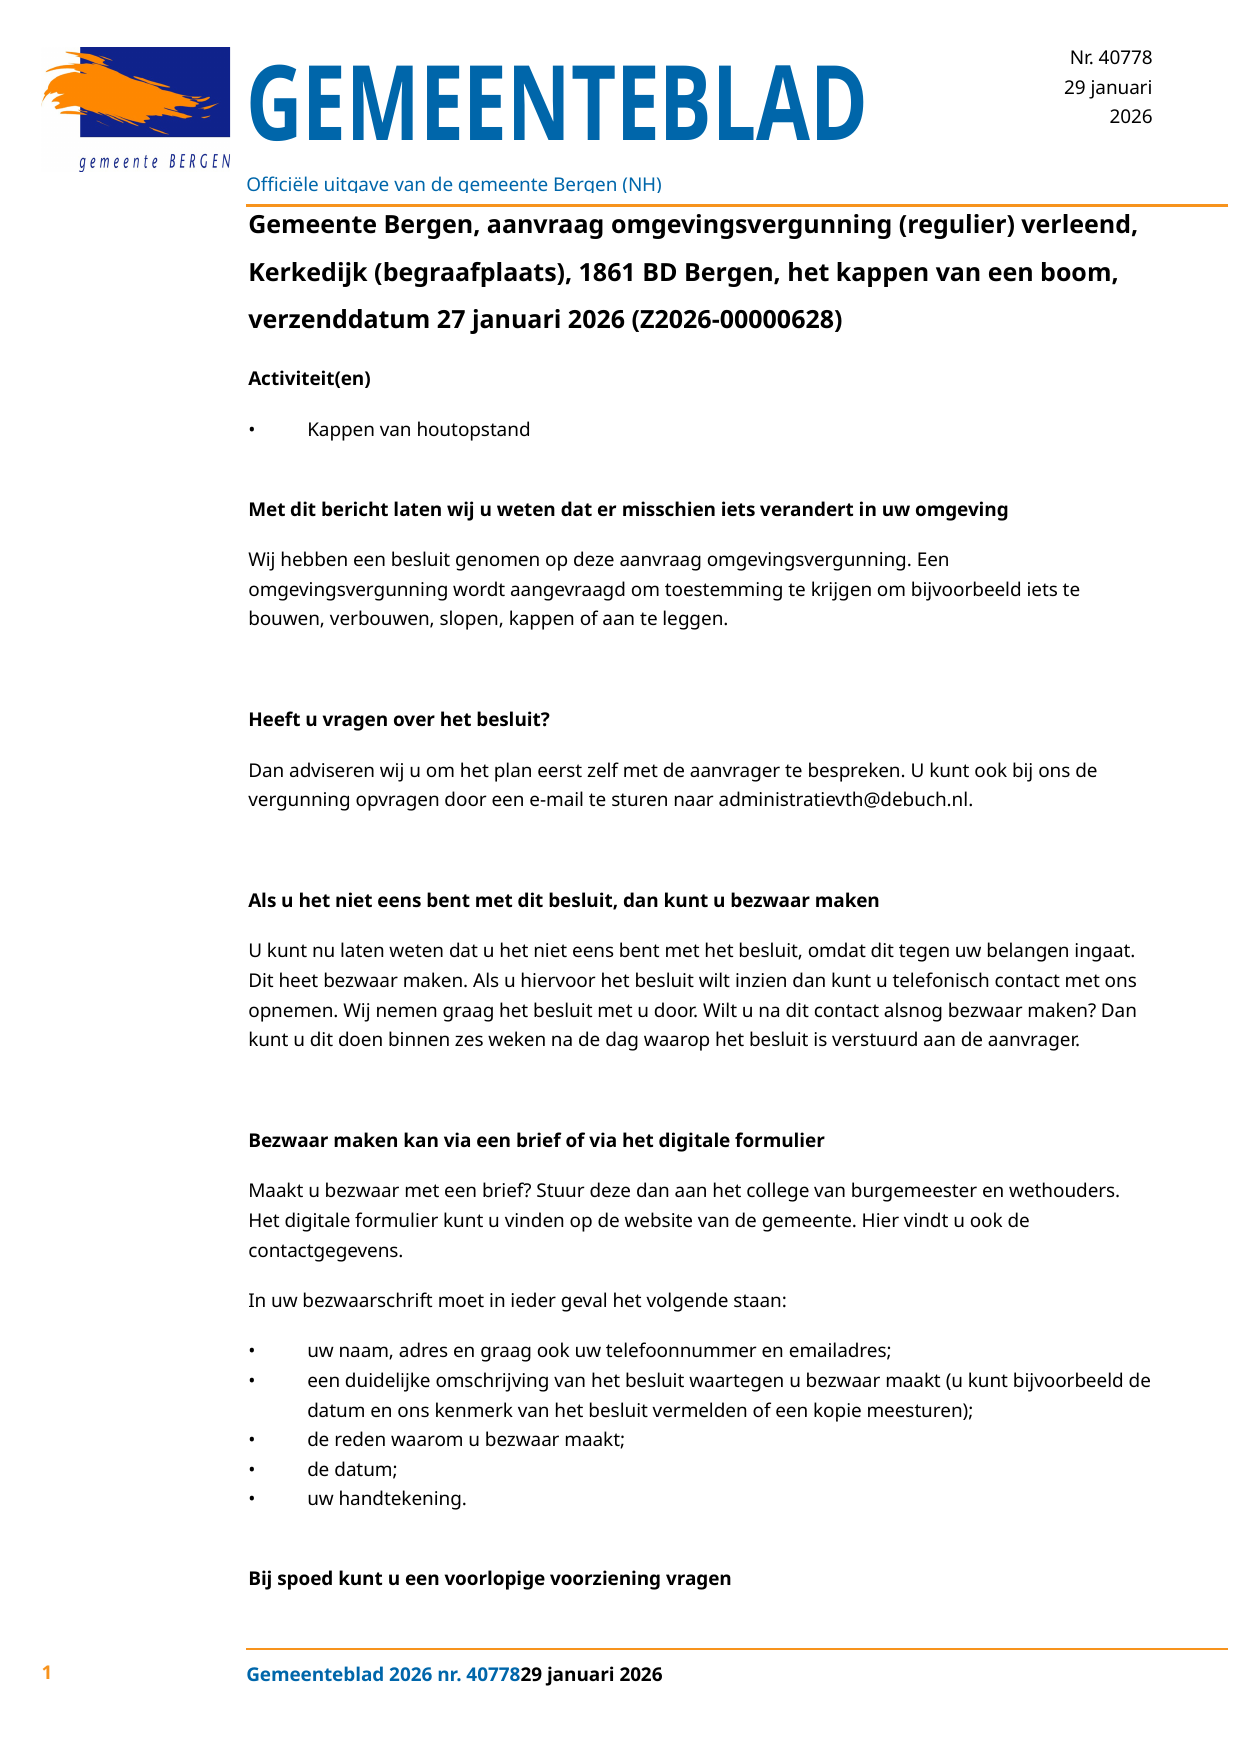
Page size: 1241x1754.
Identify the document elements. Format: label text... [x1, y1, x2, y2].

list uw handtekening. [248, 1486, 1152, 1511]
text Bezwaar maken kan via een brief of via het digitale formulier [248, 1127, 1152, 1153]
text Activiteit(en) [248, 366, 1152, 391]
text Wij hebben een besluit genomen op deze aanvraag omgevingsvergunning. Een omgevingsvergunning wordt aangevraagd om toestemming te krijgen om bijvoorbeeld iets te bouwen, verbouwen, slopen, kappen of aan te leggen. [248, 546, 1152, 631]
text In uw bezwaarschrift moet in ieder geval het volgende staan: [248, 1287, 1152, 1313]
text Dan adviseren wij u om het plan eerst zelf met de aanvrager te bespreken. U kunt ook bij ons de vergunning opvragen door een e-mail te sturen naar administratievth@debuch.nl. [248, 757, 1152, 812]
list uw naam, adres en graag ook uw telefoonnummer en emailadres; [248, 1338, 1152, 1363]
text Met dit bericht laten wij u weten dat er misschien iets verandert in uw omgeving [248, 496, 1152, 522]
list de reden waarom u bezwaar maakt; [248, 1426, 1152, 1452]
text Gemeente Bergen, aanvraag omgevingsvergunning (regulier) verleend, Kerkedijk (begraafplaats), 1861 BD Bergen, het kappen van een boom, verzenddatum 27 januari 2026 (Z2026-00000628) [248, 207, 1152, 336]
list de datum; [248, 1456, 1152, 1482]
picture [41, 47, 231, 172]
text Als u het niet eens bent met dit besluit, dan kunt u bezwaar maken [248, 887, 1152, 913]
text Heeft u vragen over het besluit? [248, 706, 1152, 732]
text Maakt u bezwaar met een brief? Stuur deze dan aan het college van burgemeester en wethouders. Het digitale formulier kunt u vinden op de website van de gemeente. Hier vindt u ook de contactgegevens. [248, 1178, 1152, 1262]
list een duidelijke omschrijving van het besluit waartegen u bezwaar maakt (u kunt bijvoorbeeld de datum en ons kenmerk van het besluit vermelden of een kopie meesturen); [248, 1367, 1152, 1422]
list Kappen van houtopstand [248, 416, 1152, 442]
text U kunt nu laten weten dat u het niet eens bent met het besluit, omdat dit tegen uw belangen ingaat. Dit heet bezwaar maken. Als u hiervoor het besluit wilt inzien dan kunt u telefonisch contact met ons opnemen. Wij nemen graag het besluit met u door. Wilt u na dit contact alsnog bezwaar maken? Dan kunt u dit doen binnen zes weken na de dag waarop het besluit is verstuurd aan de aanvrager. [248, 938, 1152, 1052]
text Bij spoed kunt u een voorlopige voorziening vragen [248, 1566, 1152, 1591]
